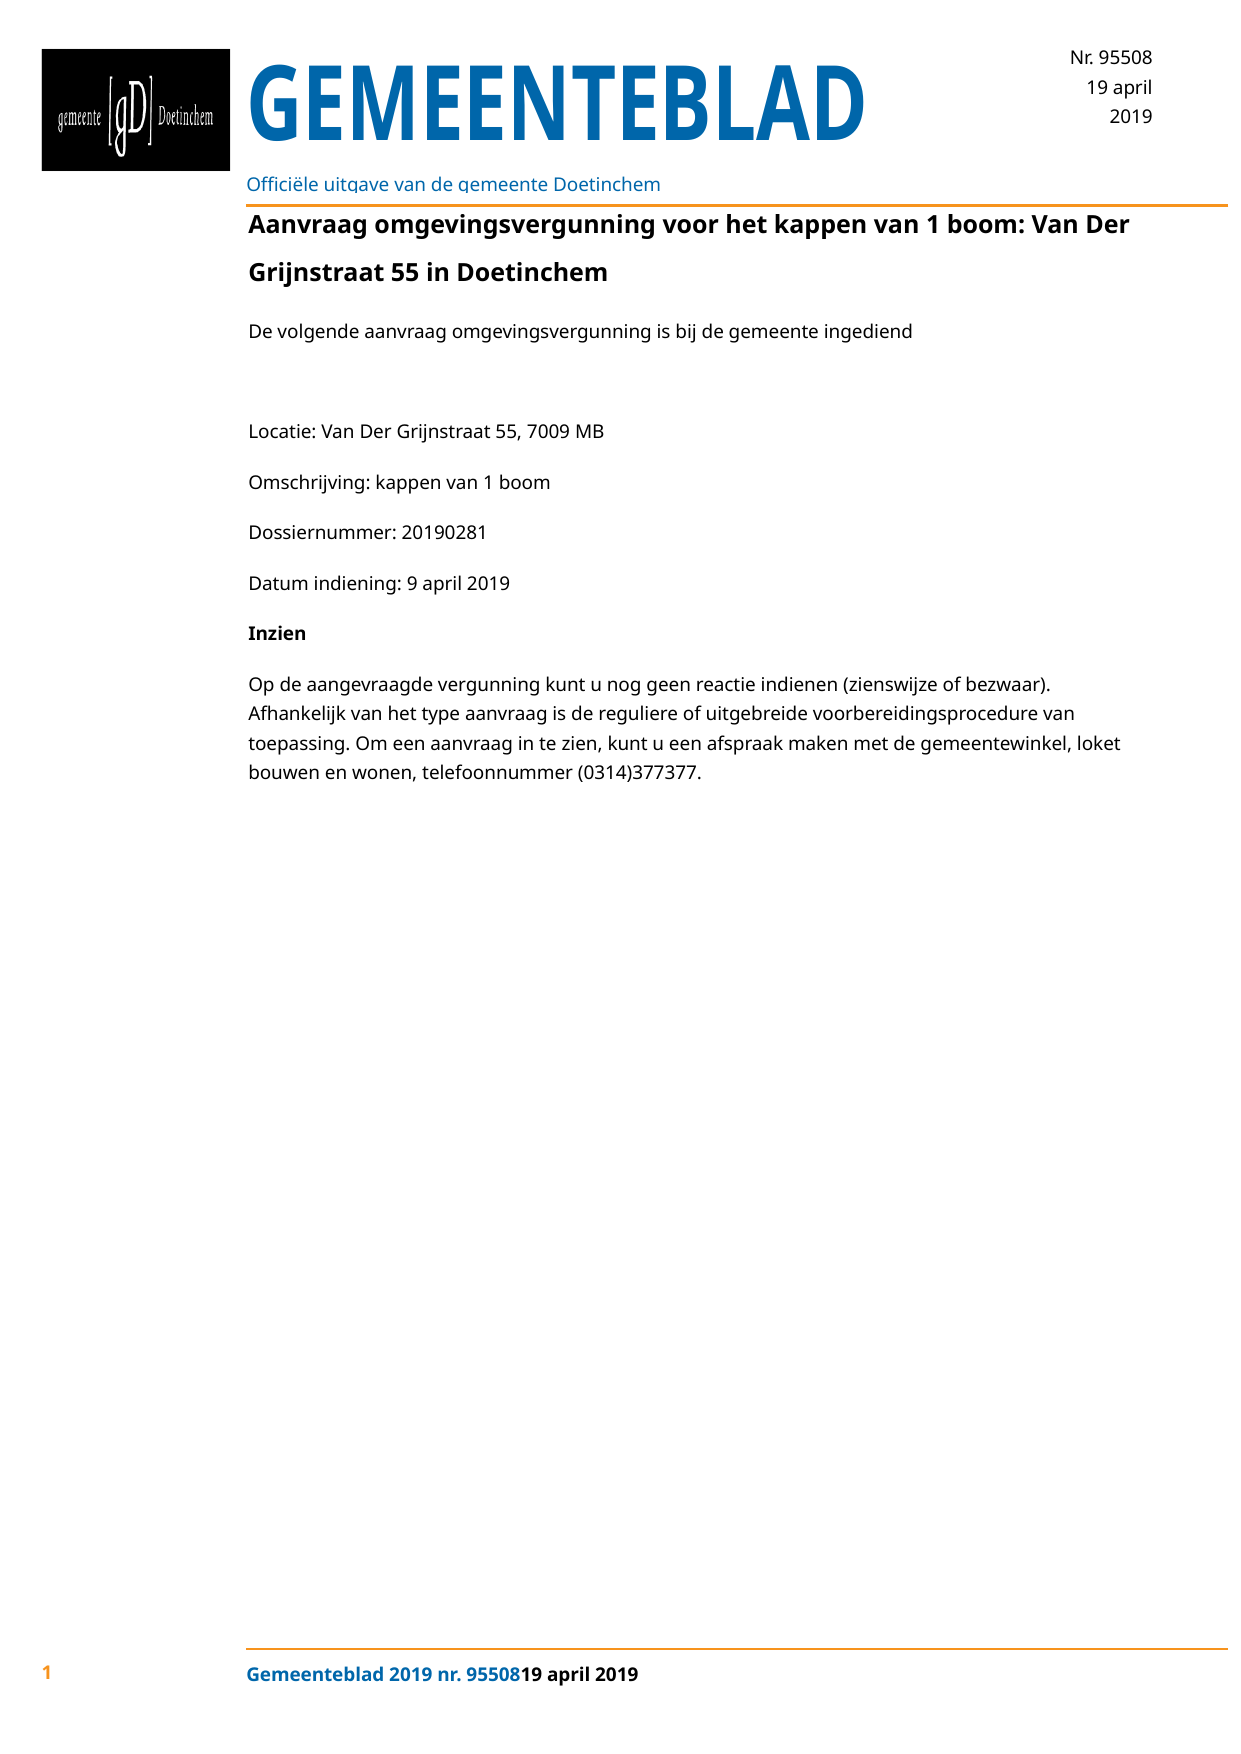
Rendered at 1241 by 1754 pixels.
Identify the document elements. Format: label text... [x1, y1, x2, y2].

text Inzien [248, 620, 1152, 646]
text Locatie: Van Der Grijnstraat 55, 7009 MB [248, 419, 1152, 444]
picture [41, 47, 231, 172]
text De volgende aanvraag omgevingsvergunning is bij de gemeente ingediend [248, 318, 1152, 344]
text Datum indiening: 9 april 2019 [248, 570, 1152, 596]
text Op de aangevraagde vergunning kunt u nog geen reactie indienen (zienswijze of bezwaar). Afhankelijk van het type aanvraag is de reguliere of uitgebreide voorbereidingsprocedure van toepassing. Om een aanvraag in te zien, kunt u een afspraak maken met de gemeentewinkel, loket bouwen en wonen, telefoonnummer (0314)377377. [248, 671, 1152, 785]
text Aanvraag omgevingsvergunning voor het kappen van 1 boom: Van Der Grijnstraat 55 in Doetinchem [248, 207, 1152, 288]
text Omschrijving: kappen van 1 boom [248, 469, 1152, 495]
text Dossiernummer: 20190281 [248, 519, 1152, 545]
